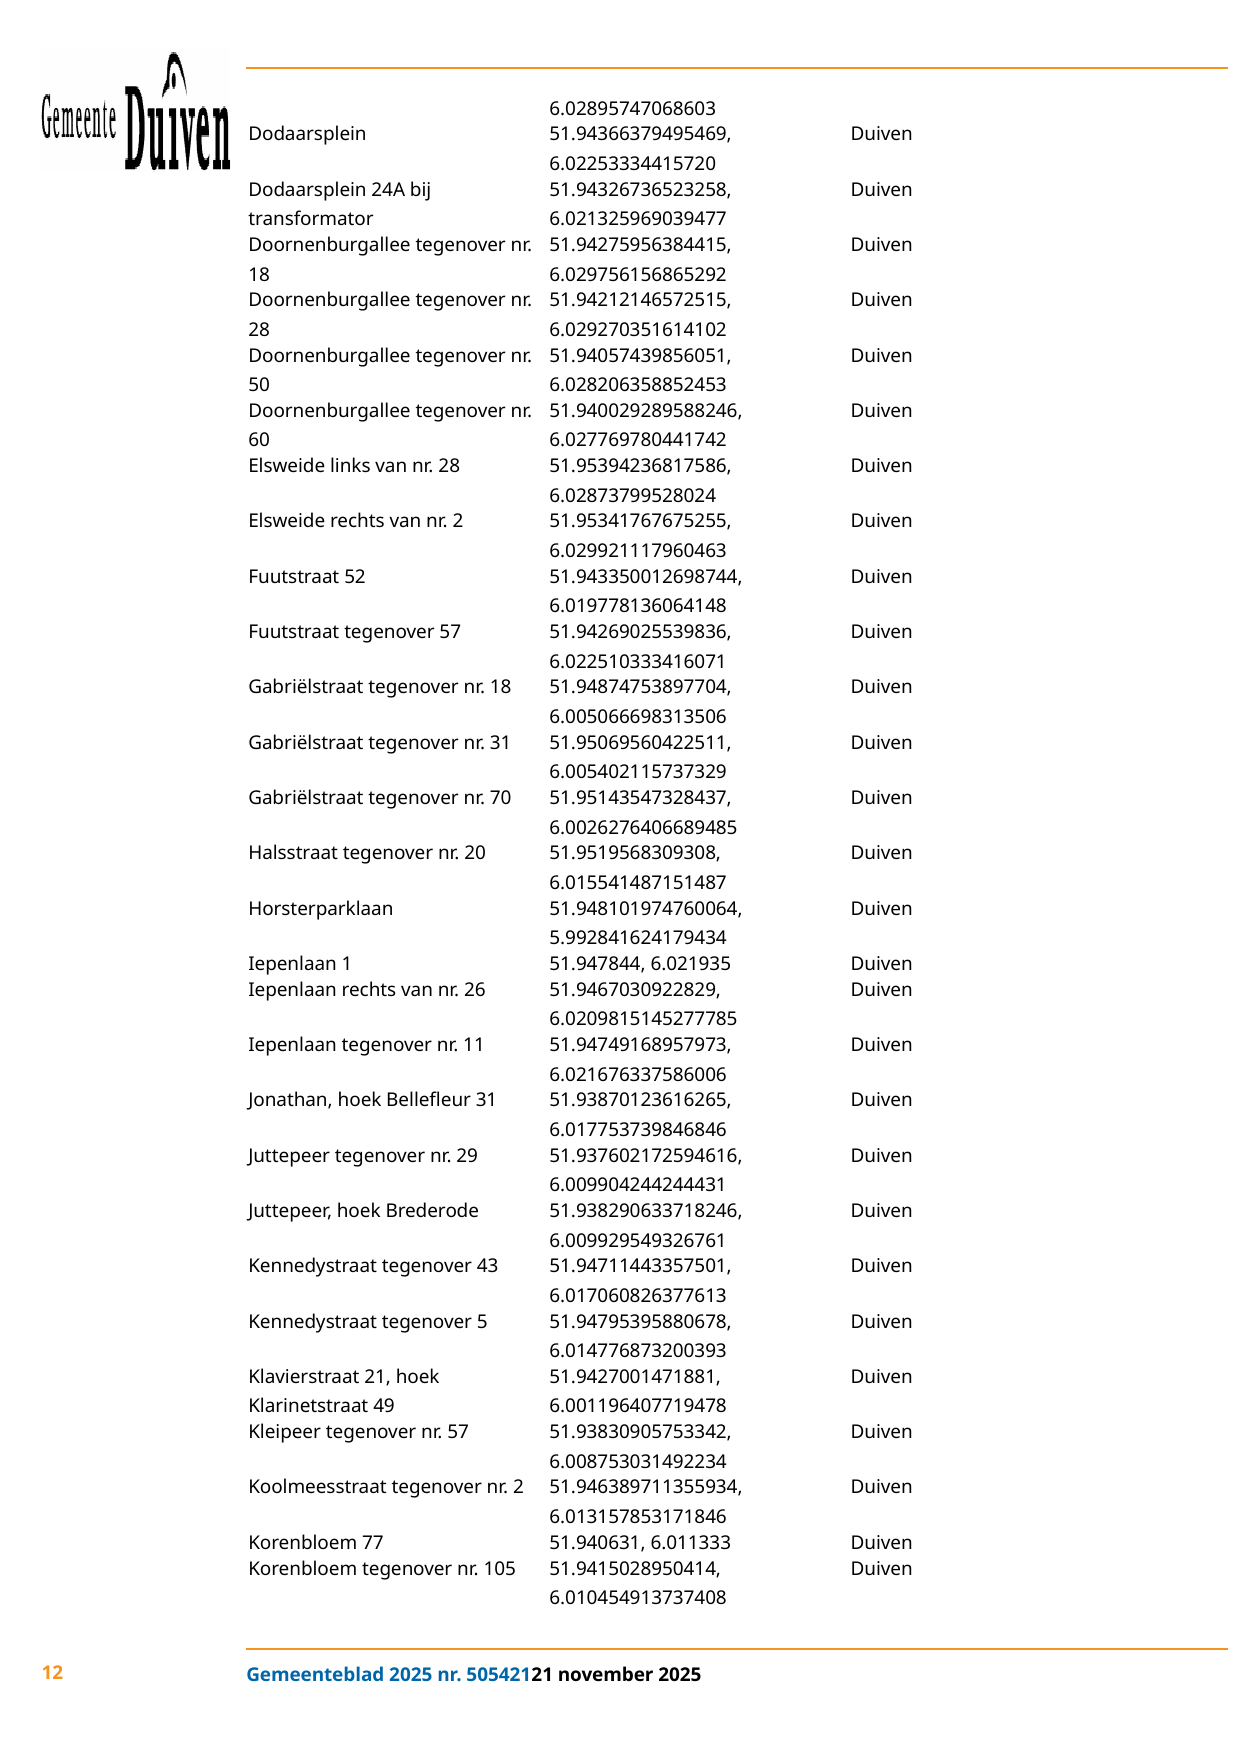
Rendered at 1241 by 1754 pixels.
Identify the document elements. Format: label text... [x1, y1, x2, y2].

table_cell Doornenburgallee tegenover nr. 60 [248, 397, 549, 452]
table_cell Jonathan, hoek Bellefleur 31 [248, 1087, 549, 1142]
table_cell 51.94874753897704, 6.005066698313506 [549, 674, 850, 729]
table_cell 51.940029289588246, 6.027769780441742 [549, 397, 850, 452]
table_cell Horsterparklaan [248, 895, 549, 950]
table_cell Duiven [850, 976, 1152, 1031]
table_cell 51.94326736523258, 6.021325969039477 [549, 176, 850, 231]
table_cell Duiven [850, 1474, 1152, 1529]
table_cell 51.940631, 6.011333 [549, 1529, 850, 1555]
table_cell Doornenburgallee tegenover nr. 18 [248, 231, 549, 286]
table_cell Iepenlaan rechts van nr. 26 [248, 976, 549, 1031]
table_cell 51.94795395880678, 6.014776873200393 [549, 1308, 850, 1363]
table_cell Duiven [850, 1197, 1152, 1252]
table_cell 51.94366379495469, 6.02253334415720 [549, 121, 850, 176]
table_cell Halsstraat tegenover nr. 20 [248, 840, 549, 895]
table_cell Duiven [850, 231, 1152, 286]
table_cell Duiven [850, 784, 1152, 839]
table_cell Kennedystraat tegenover 5 [248, 1308, 549, 1363]
table_cell Korenbloem tegenover nr. 105 [248, 1555, 549, 1610]
table_cell Duiven [850, 453, 1152, 508]
table_cell Duiven [850, 121, 1152, 176]
table_cell 51.94212146572515, 6.029270351614102 [549, 286, 850, 342]
table_cell Duiven [850, 342, 1152, 397]
table_cell Duiven [850, 286, 1152, 342]
table_cell 51.95341767675255, 6.029921117960463 [549, 508, 850, 563]
table_cell Kleipeer tegenover nr. 57 [248, 1419, 549, 1474]
table_cell Duiven [850, 508, 1152, 563]
table_cell Juttepeer tegenover nr. 29 [248, 1142, 549, 1197]
table_cell 51.947844, 6.021935 [549, 950, 850, 976]
table_cell 51.93830905753342, 6.008753031492234 [549, 1419, 850, 1474]
table_cell 51.94711443357501, 6.017060826377613 [549, 1253, 850, 1308]
table_cell Kennedystraat tegenover 43 [248, 1253, 549, 1308]
table_cell 51.93870123616265, 6.017753739846846 [549, 1087, 850, 1142]
table_cell Iepenlaan tegenover nr. 11 [248, 1031, 549, 1087]
table_cell Duiven [850, 1087, 1152, 1142]
table_cell 51.95143547328437, 6.0026276406689485 [549, 784, 850, 839]
table_cell Duiven [850, 1529, 1152, 1555]
table_cell Duiven [850, 176, 1152, 231]
table_cell Klavierstraat 21, hoek Klarinetstraat 49 [248, 1363, 549, 1418]
table_cell 51.948101974760064, 5.992841624179434 [549, 895, 850, 950]
table_cell 51.9427001471881, 6.001196407719478 [549, 1363, 850, 1418]
table_cell Dodaarsplein 24A bij transformator [248, 176, 549, 231]
table_cell Duiven [850, 729, 1152, 784]
table_cell Duiven [850, 1363, 1152, 1418]
table_cell Duiven [850, 1253, 1152, 1308]
table_cell 51.95069560422511, 6.005402115737329 [549, 729, 850, 784]
table_cell 51.95394236817586, 6.02873799528024 [549, 453, 850, 508]
table_cell Duiven [850, 895, 1152, 950]
table_cell Duiven [850, 1419, 1152, 1474]
table_cell Duiven [850, 674, 1152, 729]
table_cell Koolmeesstraat tegenover nr. 2 [248, 1474, 549, 1529]
table_cell 51.943350012698744, 6.019778136064148 [549, 563, 850, 618]
table_cell Duiven [850, 840, 1152, 895]
table_cell Elsweide rechts van nr. 2 [248, 508, 549, 563]
table_cell 51.9467030922829, 6.0209815145277785 [549, 976, 850, 1031]
table_cell Duiven [850, 1031, 1152, 1087]
table_cell 51.9415028950414, 6.010454913737408 [549, 1555, 850, 1610]
table_cell 51.9519568309308, 6.015541487151487 [549, 840, 850, 895]
table_cell 6.02895747068603 [549, 95, 850, 121]
table_cell 51.937602172594616, 6.009904244244431 [549, 1142, 850, 1197]
table_cell Gabriëlstraat tegenover nr. 70 [248, 784, 549, 839]
table_cell 51.938290633718246, 6.009929549326761 [549, 1197, 850, 1252]
picture [41, 47, 231, 172]
table_cell [850, 95, 1152, 121]
table_cell 51.94749168957973, 6.021676337586006 [549, 1031, 850, 1087]
table_cell Doornenburgallee tegenover nr. 50 [248, 342, 549, 397]
table_cell Gabriëlstraat tegenover nr. 31 [248, 729, 549, 784]
table_cell 51.94057439856051, 6.028206358852453 [549, 342, 850, 397]
table_cell Iepenlaan 1 [248, 950, 549, 976]
table_cell Fuutstraat tegenover 57 [248, 618, 549, 674]
table_cell Dodaarsplein [248, 121, 549, 176]
table_cell 51.94269025539836, 6.022510333416071 [549, 618, 850, 674]
table_cell Duiven [850, 950, 1152, 976]
table_cell Duiven [850, 1308, 1152, 1363]
table_cell Gabriëlstraat tegenover nr. 18 [248, 674, 549, 729]
table_cell Doornenburgallee tegenover nr. 28 [248, 286, 549, 342]
table_cell 51.946389711355934, 6.013157853171846 [549, 1474, 850, 1529]
table_cell Duiven [850, 397, 1152, 452]
table_cell Duiven [850, 1142, 1152, 1197]
table_cell Duiven [850, 1555, 1152, 1610]
table_cell [248, 95, 549, 121]
table_cell Fuutstraat 52 [248, 563, 549, 618]
table_cell Duiven [850, 618, 1152, 674]
table_cell Elsweide links van nr. 28 [248, 453, 549, 508]
table_cell Juttepeer, hoek Brederode [248, 1197, 549, 1252]
table_cell 51.94275956384415, 6.029756156865292 [549, 231, 850, 286]
table_cell Korenbloem 77 [248, 1529, 549, 1555]
table_cell Duiven [850, 563, 1152, 618]
